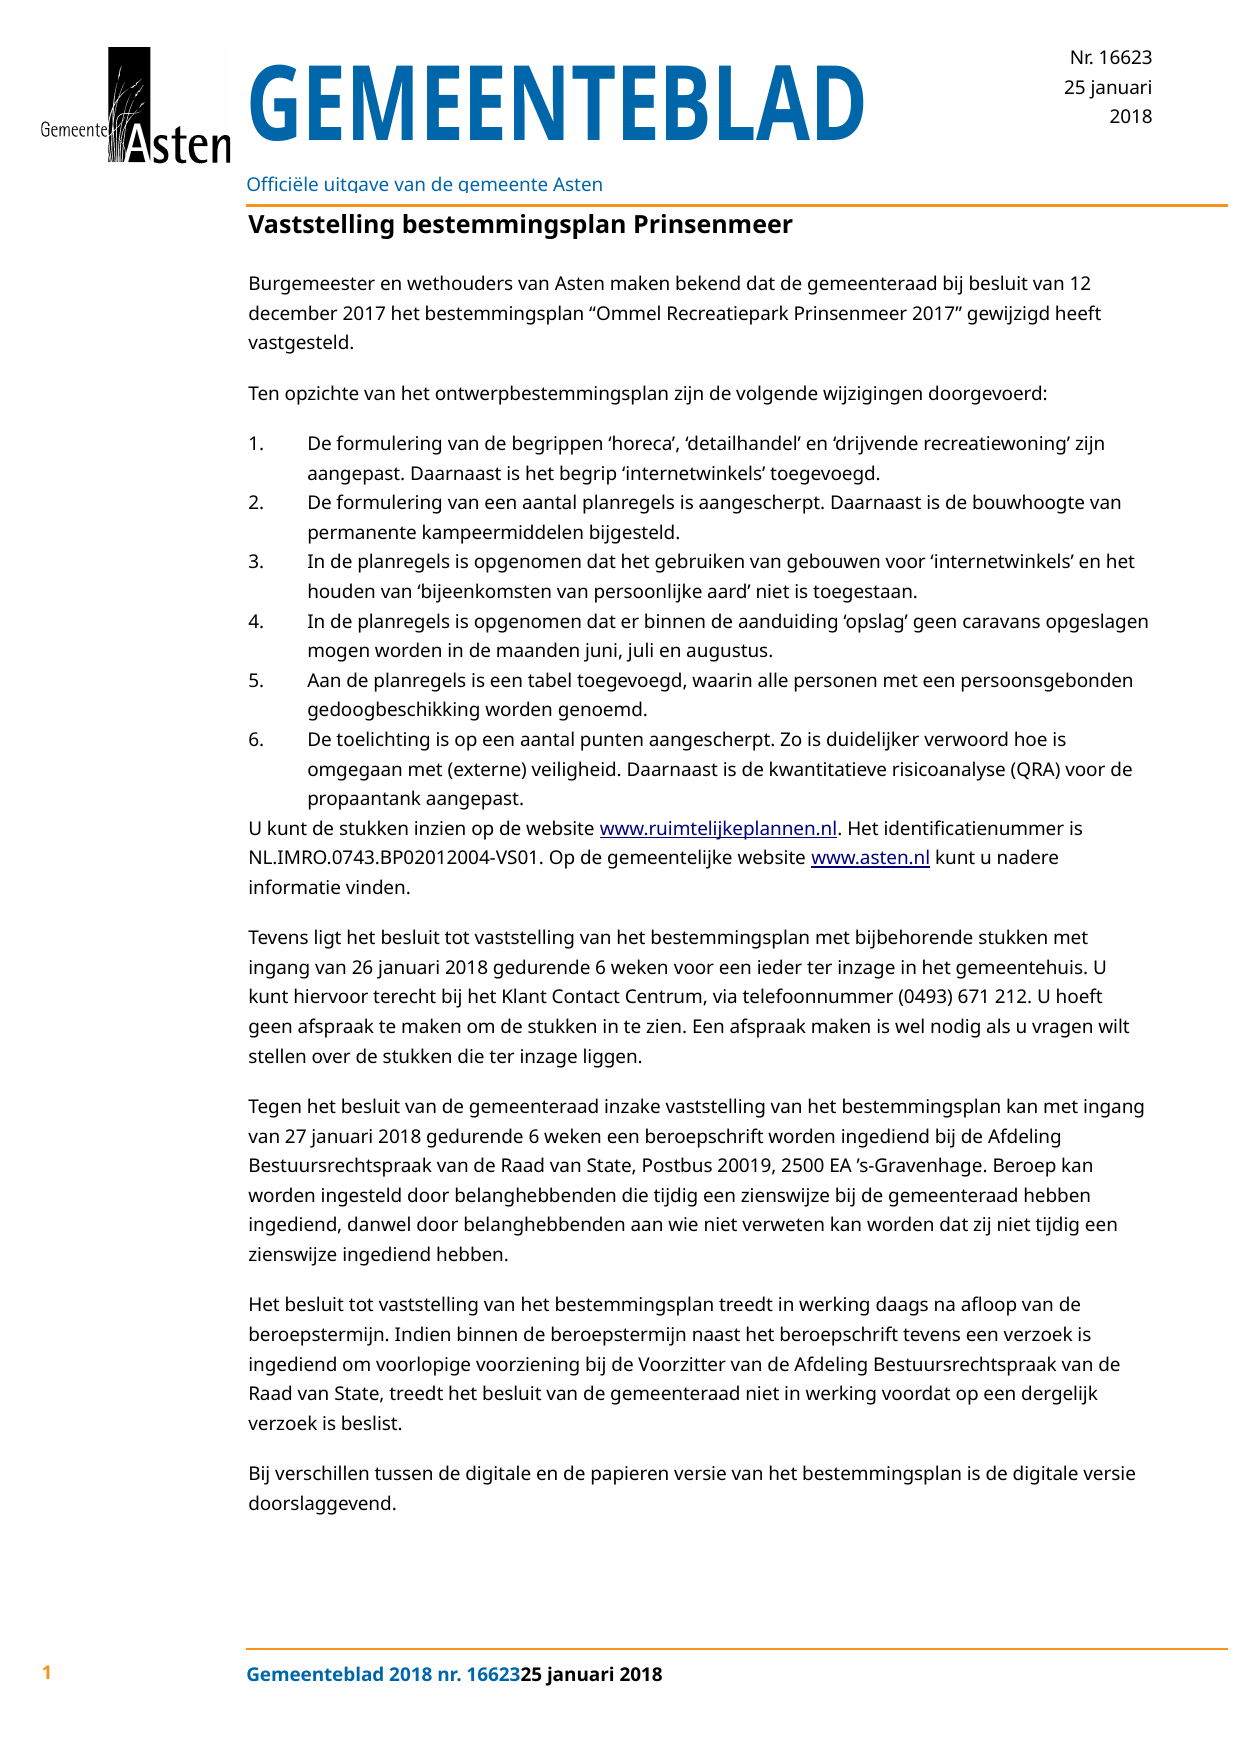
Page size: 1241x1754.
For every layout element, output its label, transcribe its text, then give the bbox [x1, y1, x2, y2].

text Het besluit tot vaststelling van het bestemmingsplan treedt in werking daags na afloop van de beroepstermijn. Indien binnen de beroepstermijn naast het beroepschrift tevens een verzoek is ingediend om voorlopige voorziening bij de Voorzitter van de Afdeling Bestuursrechtspraak van de Raad van State, treedt het besluit van de gemeenteraad niet in werking voordat op een dergelijk verzoek is beslist. [248, 1292, 1152, 1436]
list De formulering van een aantal planregels is aangescherpt. Daarnaast is de bouwhoogte van permanente kampeermiddelen bijgesteld. [248, 489, 1152, 545]
text Ten opzichte van het ontwerpbestemmingsplan zijn de volgende wijzigingen doorgevoerd: [248, 380, 1152, 406]
list De formulering van de begrippen ‘horeca’, ‘detailhandel’ en ‘drijvende recreatiewoning’ zijn aangepast. Daarnaast is het begrip ‘internetwinkels’ toegevoegd. [248, 430, 1152, 486]
text Burgemeester en wethouders van Asten maken bekend dat de gemeenteraad bij besluit van 12 december 2017 het bestemmingsplan “Ommel Recreatiepark Prinsenmeer 2017” gewijzigd heeft vastgesteld. [248, 270, 1152, 355]
text Vaststelling bestemmingsplan Prinsenmeer [248, 207, 1152, 241]
text U kunt de stukken inzien op de website www.ruimtelijkeplannen.nl. Het identificatienummer is NL.IMRO.0743.BP02012004-VS01. Op de gemeentelijke website www.asten.nl kunt u nadere informatie vinden. [248, 815, 1152, 900]
picture [41, 47, 231, 172]
text Tegen het besluit van de gemeenteraad inzake vaststelling van het bestemmingsplan kan met ingang van 27 januari 2018 gedurende 6 weken een beroepschrift worden ingediend bij de Afdeling Bestuursrechtspraak van de Raad van State, Postbus 20019, 2500 EA ’s-Gravenhage. Beroep kan worden ingesteld door belanghebbenden die tijdig een zienswijze bij de gemeenteraad hebben ingediend, danwel door belanghebbenden aan wie niet verweten kan worden dat zij niet tijdig een zienswijze ingediend hebben. [248, 1093, 1152, 1267]
text Bij verschillen tussen de digitale en de papieren versie van het bestemmingsplan is de digitale versie doorslaggevend. [248, 1460, 1152, 1516]
list In de planregels is opgenomen dat het gebruiken van gebouwen voor ‘internetwinkels’ en het houden van ‘bijeenkomsten van persoonlijke aard’ niet is toegestaan. [248, 549, 1152, 604]
list In de planregels is opgenomen dat er binnen de aanduiding ‘opslag’ geen caravans opgeslagen mogen worden in de maanden juni, juli en augustus. [248, 608, 1152, 663]
list Aan de planregels is een tabel toegevoegd, waarin alle personen met een persoonsgebonden gedoogbeschikking worden genoemd. [248, 667, 1152, 722]
text Tevens ligt het besluit tot vaststelling van het bestemmingsplan met bijbehorende stukken met ingang van 26 januari 2018 gedurende 6 weken voor een ieder ter inzage in het gemeentehuis. U kunt hiervoor terecht bij het Klant Contact Centrum, via telefoonnummer (0493) 671 212. U hoeft geen afspraak te maken om de stukken in te zien. Een afspraak maken is wel nodig als u vragen wilt stellen over de stukken die ter inzage liggen. [248, 924, 1152, 1068]
list De toelichting is op een aantal punten aangescherpt. Zo is duidelijker verwoord hoe is omgegaan met (externe) veiligheid. Daarnaast is de kwantitatieve risicoanalyse (QRA) voor de propaantank aangepast. [248, 726, 1152, 811]
